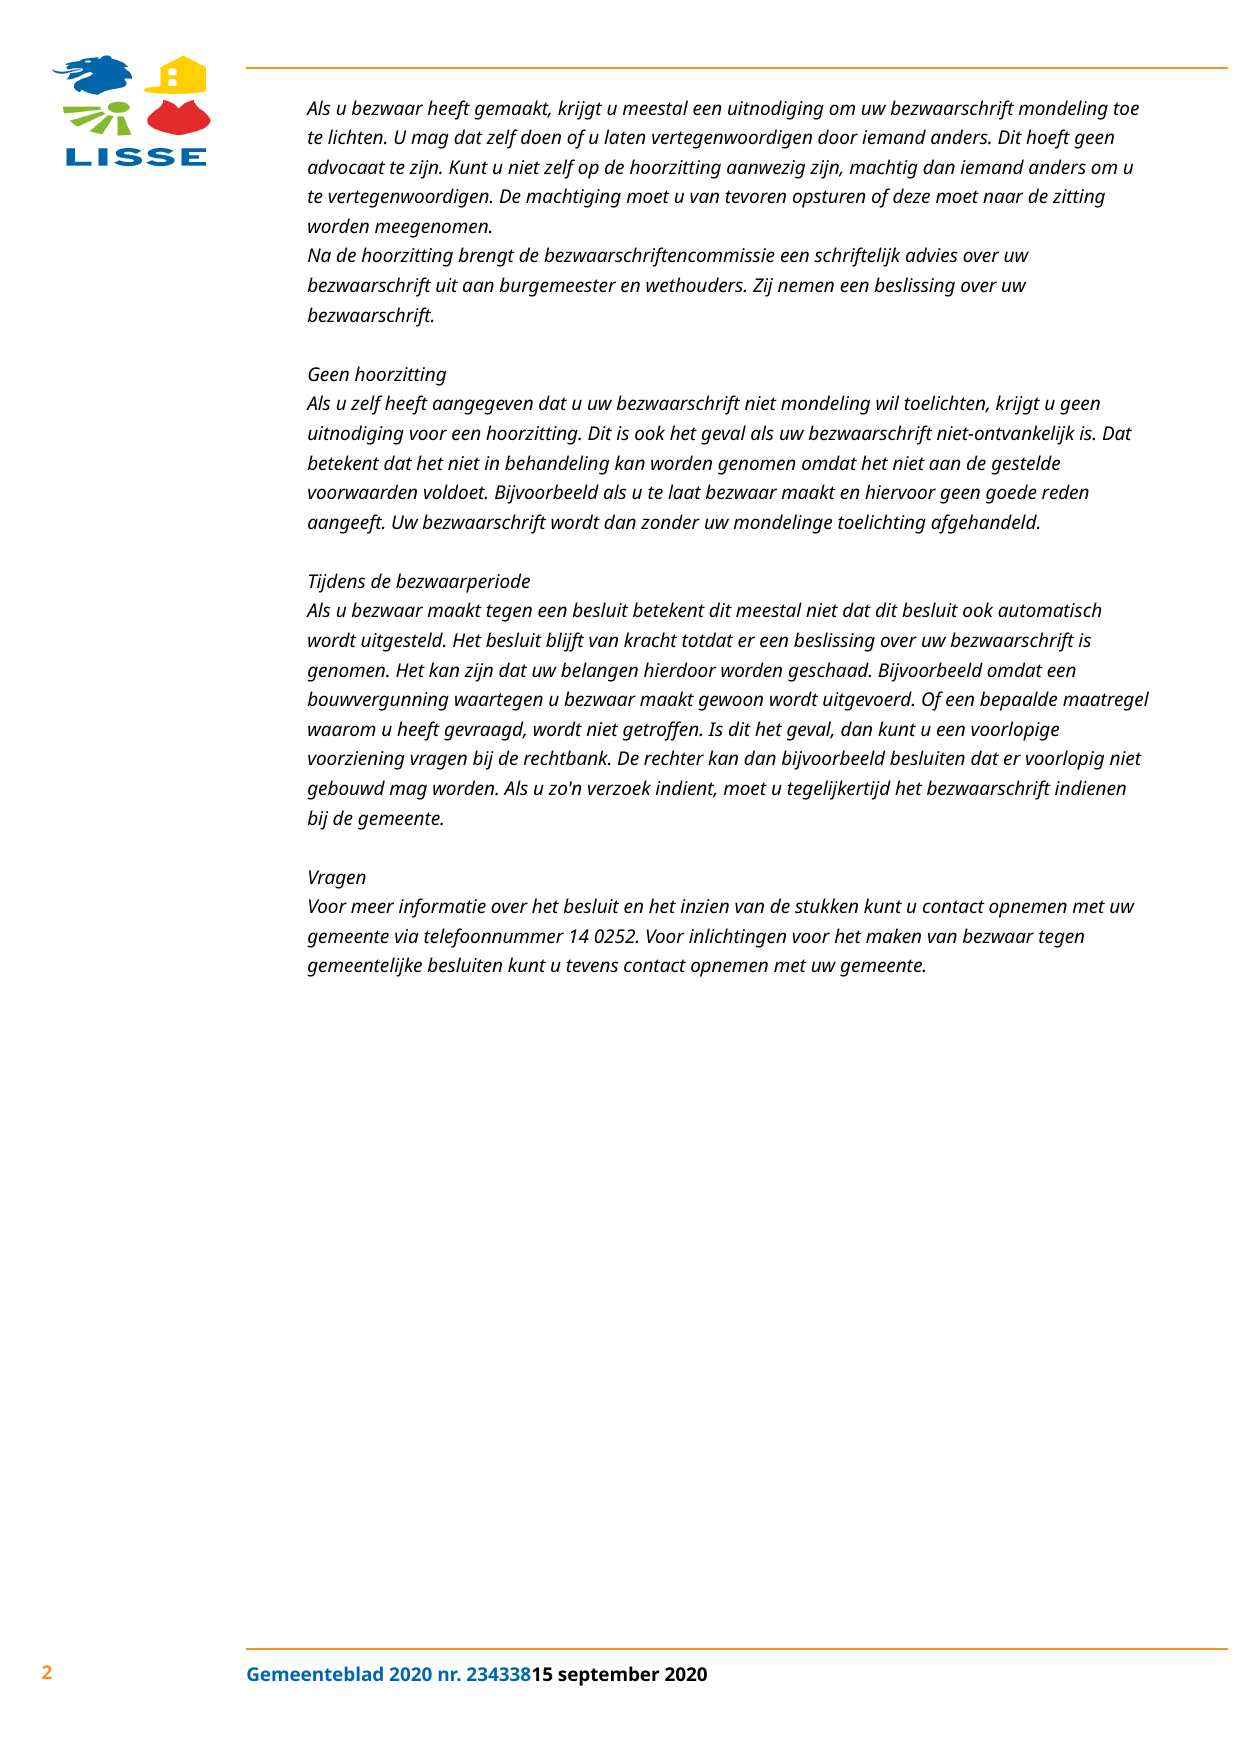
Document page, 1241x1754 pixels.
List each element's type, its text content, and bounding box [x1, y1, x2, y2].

list Geen hoorzitting [248, 361, 1152, 387]
list Als u bezwaar maakt tegen een besluit betekent dit meestal niet dat dit besluit ook automatisch wordt uitgesteld. Het besluit blijft van kracht totdat er een beslissing over uw bezwaarschrift is genomen. Het kan zijn dat uw belangen hierdoor worden geschaad. Bijvoorbeeld omdat een bouwvergunning waartegen u bezwaar maakt gewoon wordt uitgevoerd. Of een bepaalde maatregel waarom u heeft gevraagd, wordt niet getroffen. Is dit het geval, dan kunt u een voorlopige voorziening vragen bij de rechtbank. De rechter kan dan bijvoorbeeld besluiten dat er voorlopig niet gebouwd mag worden. Als u zo'n verzoek indient, moet u tegelijkertijd het bezwaarschrift indienen bij de gemeente. [248, 598, 1152, 831]
list Als u bezwaar heeft gemaakt, krijgt u meestal een uitnodiging om uw bezwaarschrift mondeling toe te lichten. U mag dat zelf doen of u laten vertegenwoordigen door iemand anders. Dit hoeft geen advocaat te zijn. Kunt u niet zelf op de hoorzitting aanwezig zijn, machtig dan iemand anders om u te vertegenwoordigen. De machtiging moet u van tevoren opsturen of deze moet naar de zitting worden meegenomen. [248, 95, 1152, 239]
picture [41, 47, 231, 172]
list Tijdens de bezwaarperiode [248, 568, 1152, 594]
list Na de hoorzitting brengt de bezwaarschriftencommissie een schriftelijk advies over uw bezwaarschrift uit aan burgemeester en wethouders. Zij nemen een beslissing over uw bezwaarschrift. [248, 243, 1152, 328]
list Als u zelf heeft aangegeven dat u uw bezwaarschrift niet mondeling wil toelichten, krijgt u geen uitnodiging voor een hoorzitting. Dit is ook het geval als uw bezwaarschrift niet-ontvankelijk is. Dat betekent dat het niet in behandeling kan worden genomen omdat het niet aan de gestelde voorwaarden voldoet. Bijvoorbeeld als u te laat bezwaar maakt en hiervoor geen goede reden aangeeft. Uw bezwaarschrift wordt dan zonder uw mondelinge toelichting afgehandeld. [248, 391, 1152, 535]
list Vragen [248, 864, 1152, 890]
list Voor meer informatie over het besluit en het inzien van de stukken kunt u contact opnemen met uw gemeente via telefoonnummer 14 0252. Voor inlichtingen voor het maken van bezwaar tegen gemeentelijke besluiten kunt u tevens contact opnemen met uw gemeente. [248, 893, 1152, 978]
